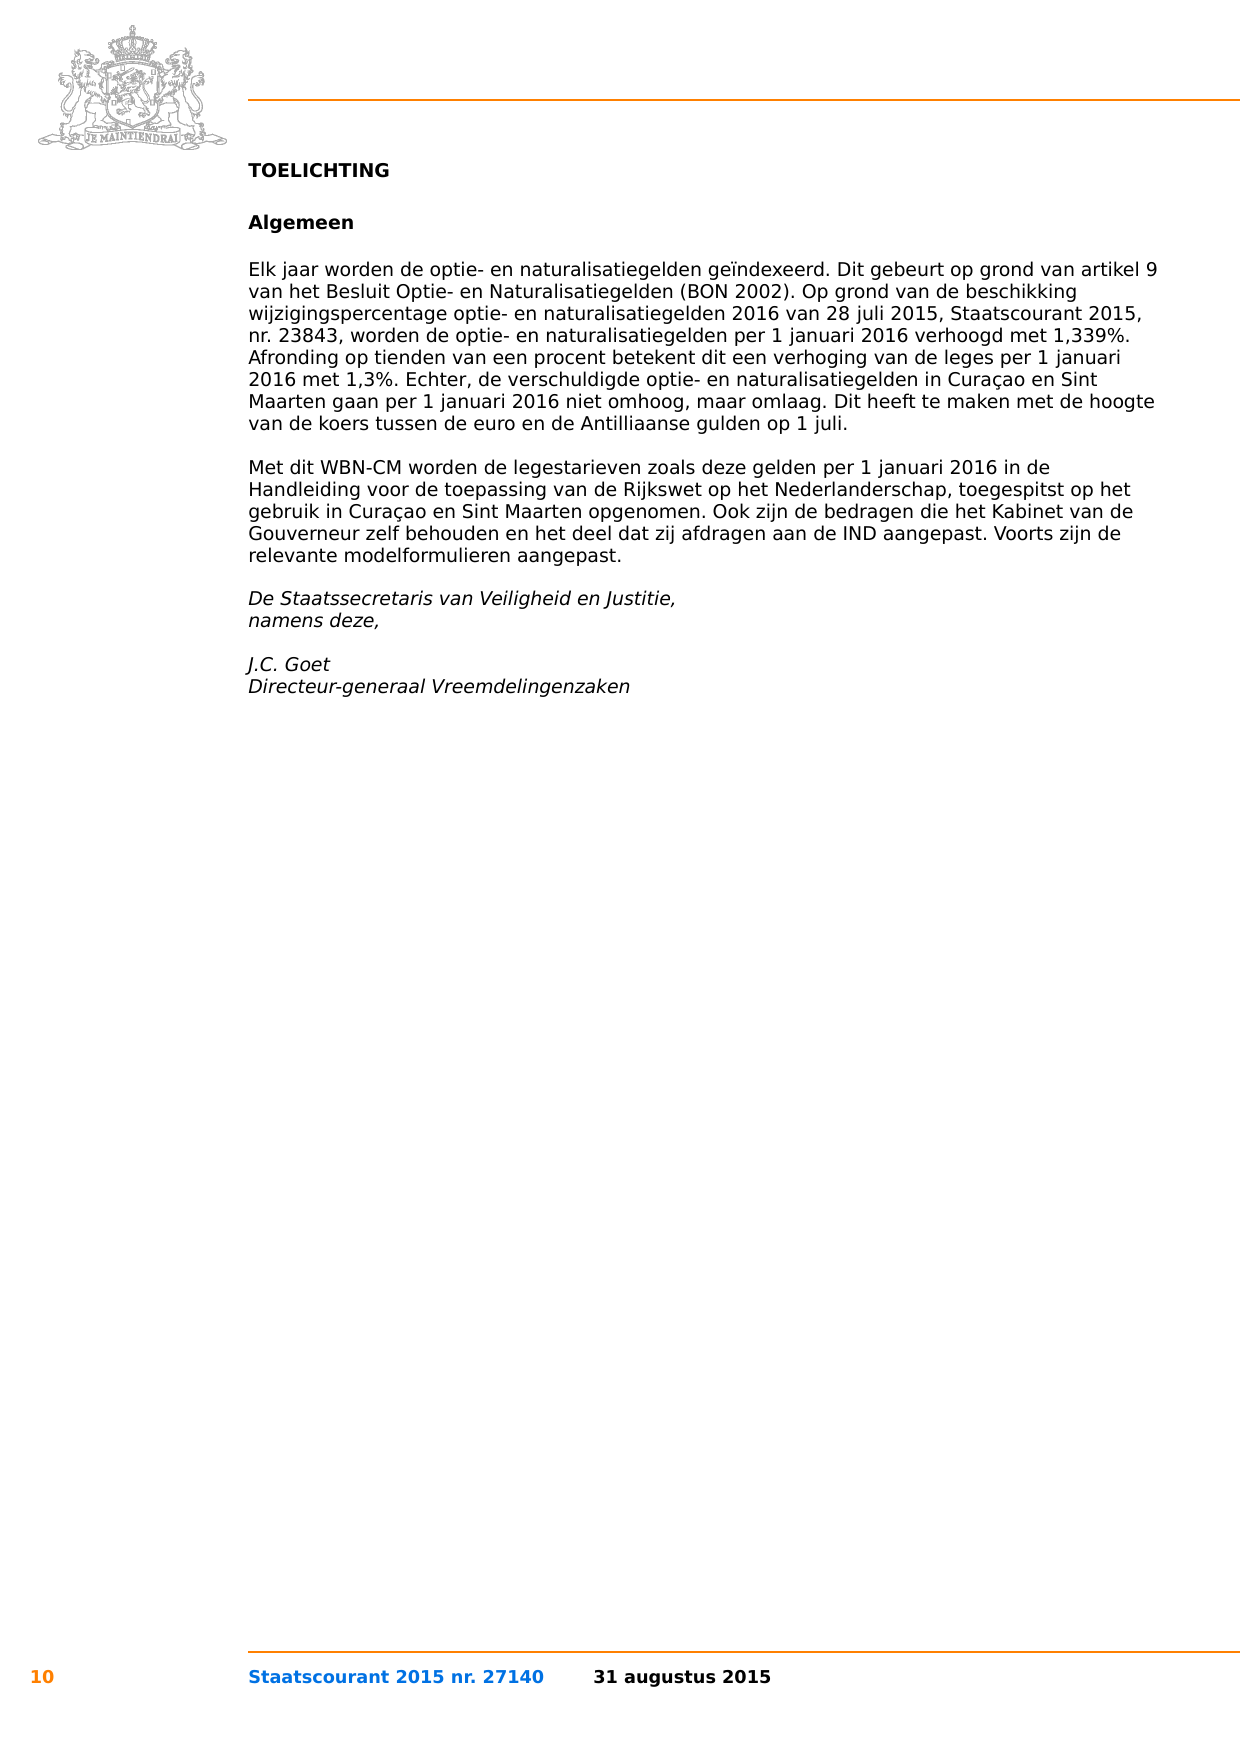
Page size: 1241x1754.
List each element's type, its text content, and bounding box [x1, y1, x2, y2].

text Met dit WBN-CM worden de legestarieven zoals deze gelden per 1 januari 2016 in de Handleiding voor de toepassing van de Rijkswet op het Nederlanderschap, toegespitst op het gebruik in Curaçao en Sint Maarten opgenomen. Ook zijn de bedragen die het Kabinet van de Gouverneur zelf behouden en het deel dat zij afdragen aan de IND aangepast. Voorts zijn de relevante modelformulieren aangepast. [248, 457, 1163, 566]
picture [38, 25, 227, 150]
subtitle TOELICHTING [248, 160, 1163, 182]
text De Staatssecretaris van Veiligheid en Justitie, namens deze, J.C. Goet Directeur-generaal Vreemdelingenzaken [248, 588, 1163, 698]
subtitle Algemeen [248, 212, 1163, 234]
text Elk jaar worden de optie- en naturalisatiegelden geïndexeerd. Dit gebeurt op grond van artikel 9 van het Besluit Optie- en Naturalisatiegelden (BON 2002). Op grond van de beschikking wijzigingspercentage optie- en naturalisatiegelden 2016 van 28 juli 2015, Staatscourant 2015, nr. 23843, worden de optie- en naturalisatiegelden per 1 januari 2016 verhoogd met 1,339%. Afronding op tienden van een procent betekent dit een verhoging van de leges per 1 januari 2016 met 1,3%. Echter, de verschuldigde optie- en naturalisatiegelden in Curaçao en Sint Maarten gaan per 1 januari 2016 niet omhoog, maar omlaag. Dit heeft te maken met de hoogte van de koers tussen de euro en de Antilliaanse gulden op 1 juli. [248, 259, 1163, 435]
